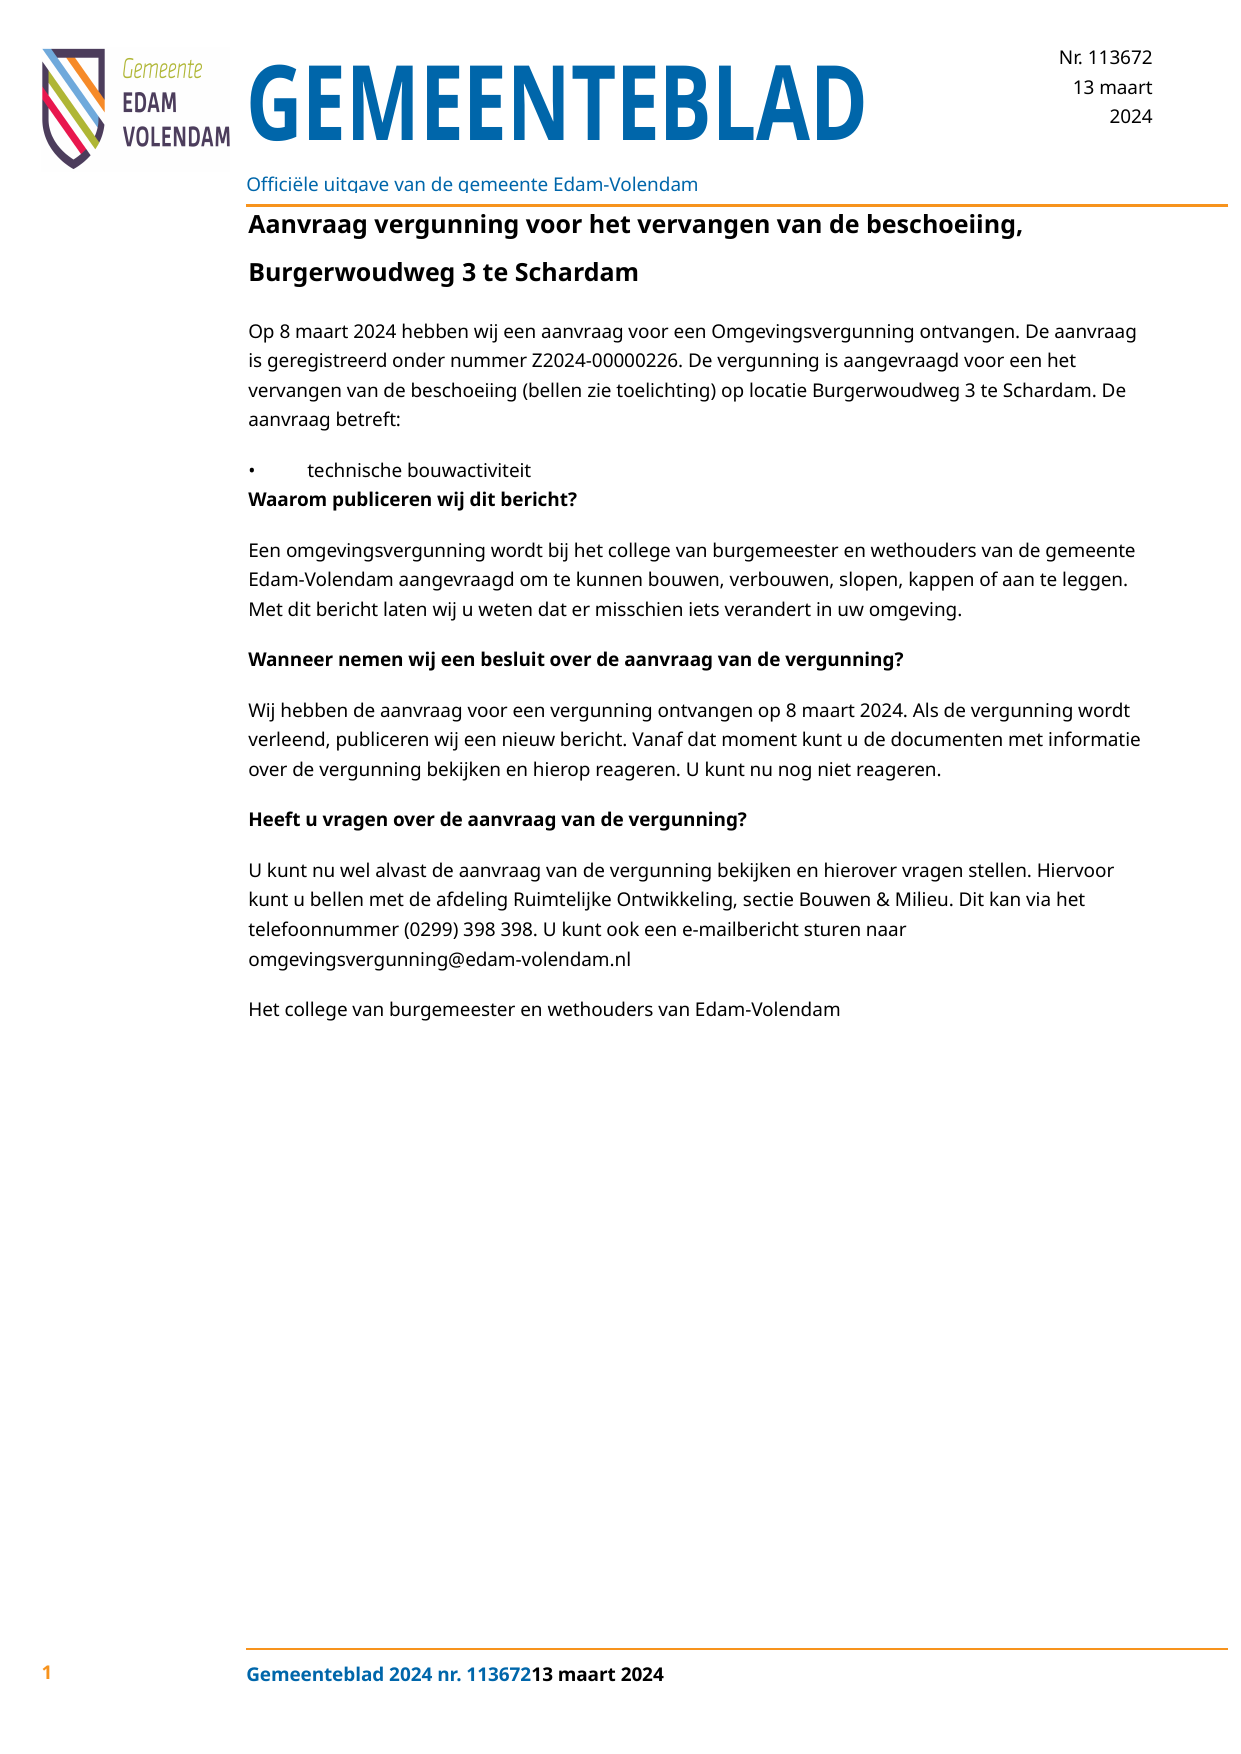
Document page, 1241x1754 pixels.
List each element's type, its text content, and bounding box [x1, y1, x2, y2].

text Een omgevingsvergunning wordt bij het college van burgemeester en wethouders van de gemeente Edam-Volendam aangevraagd om te kunnen bouwen, verbouwen, slopen, kappen of aan te leggen. Met dit bericht laten wij u weten dat er misschien iets verandert in uw omgeving. [248, 537, 1152, 622]
text Op 8 maart 2024 hebben wij een aanvraag voor een Omgevingsvergunning ontvangen. De aanvraag is geregistreerd onder nummer Z2024-00000226. De vergunning is aangevraagd voor een het vervangen van de beschoeiing (bellen zie toelichting) op locatie Burgerwoudweg 3 te Schardam. De aanvraag betreft: [248, 318, 1152, 432]
picture [41, 47, 231, 172]
text U kunt nu wel alvast de aanvraag van de vergunning bekijken en hierover vragen stellen. Hiervoor kunt u bellen met de afdeling Ruimtelijke Ontwikkeling, sectie Bouwen & Milieu. Dit kan via het telefoonnummer (0299) 398 398. U kunt ook een e-mailbericht sturen naar omgevingsvergunning@edam-volendam.nl [248, 857, 1152, 972]
text Het college van burgemeester en wethouders van Edam-Volendam [248, 996, 1152, 1022]
text Waarom publiceren wij dit bericht? [248, 487, 1152, 512]
text Wij hebben de aanvraag voor een vergunning ontvangen op 8 maart 2024. Als de vergunning wordt verleend, publiceren wij een nieuw bericht. Vanaf dat moment kunt u de documenten met informatie over de vergunning bekijken en hierop reageren. U kunt nu nog niet reageren. [248, 697, 1152, 782]
text Heeft u vragen over de aanvraag van de vergunning? [248, 807, 1152, 832]
list technische bouwactiviteit [248, 457, 1152, 483]
text Aanvraag vergunning voor het vervangen van de beschoeiing, Burgerwoudweg 3 te Schardam [248, 207, 1152, 288]
text Wanneer nemen wij een besluit over de aanvraag van de vergunning? [248, 647, 1152, 672]
